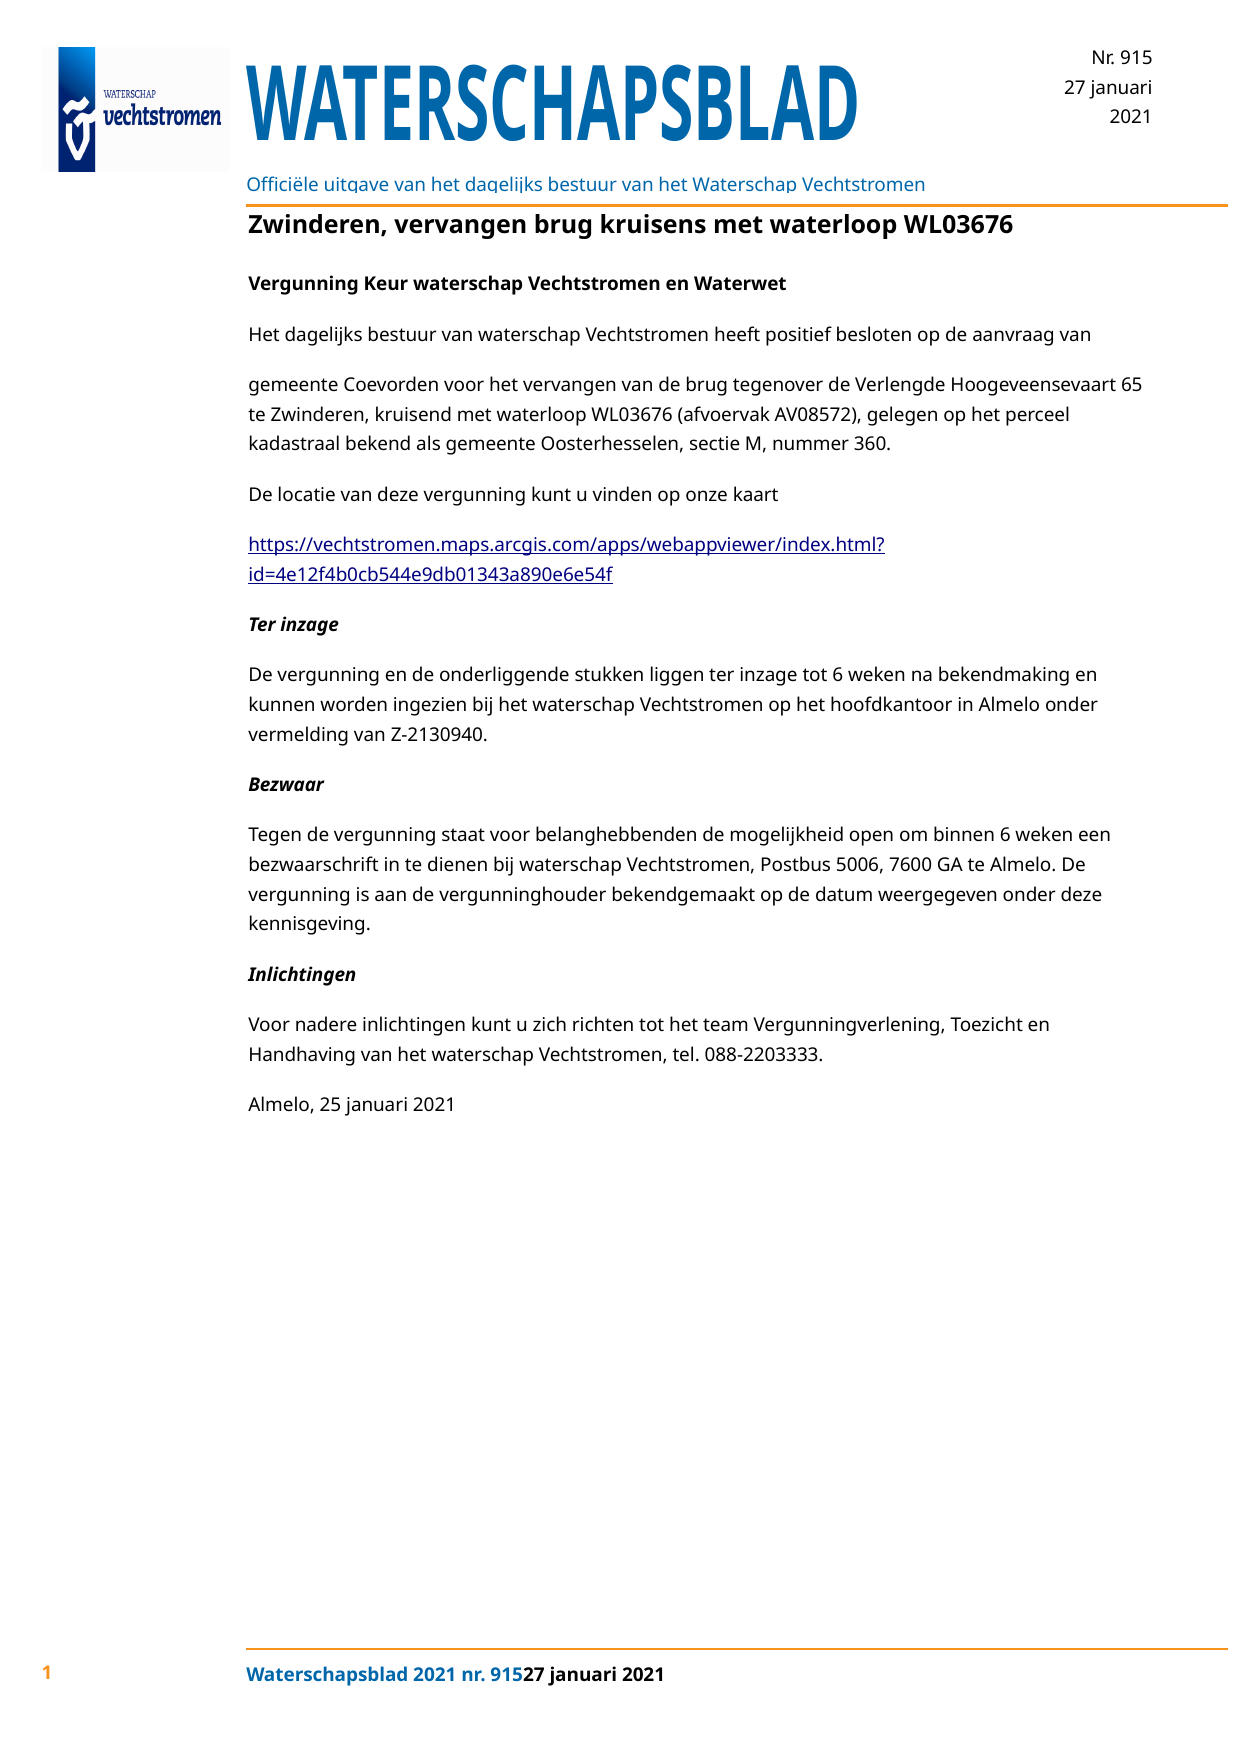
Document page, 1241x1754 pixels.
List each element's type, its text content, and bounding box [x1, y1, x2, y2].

text Inlichtingen [248, 961, 1152, 986]
picture [41, 47, 231, 172]
text Voor nadere inlichtingen kunt u zich richten tot het team Vergunningverlening, Toezicht en Handhaving van het waterschap Vechtstromen, tel. 088-2203333. [248, 1011, 1152, 1066]
text De vergunning en de onderliggende stukken liggen ter inzage tot 6 weken na bekendmaking en kunnen worden ingezien bij het waterschap Vechtstromen op het hoofdkantoor in Almelo onder vermelding van Z-2130940. [248, 662, 1152, 746]
text Zwinderen, vervangen brug kruisens met waterloop WL03676 [248, 207, 1152, 241]
text Vergunning Keur waterschap Vechtstromen en Waterwet [248, 270, 1152, 296]
text Ter inzage [248, 611, 1152, 637]
text Bezwaar [248, 771, 1152, 797]
text Tegen de vergunning staat voor belanghebbenden de mogelijkheid open om binnen 6 weken een bezwaarschrift in te dienen bij waterschap Vechtstromen, Postbus 5006, 7600 GA te Almelo. De vergunning is aan de vergunninghouder bekendgemaakt op de datum weergegeven onder deze kennisgeving. [248, 822, 1152, 936]
text De locatie van deze vergunning kunt u vinden op onze kaart [248, 481, 1152, 506]
text https://vechtstromen.maps.arcgis.com/apps/webappviewer/index.html?id=4e12f4b0cb544e9db01343a890e6e54f [248, 531, 1152, 586]
text Het dagelijks bestuur van waterschap Vechtstromen heeft positief besloten op de aanvraag van [248, 321, 1152, 346]
text gemeente Coevorden voor het vervangen van de brug tegenover de Verlengde Hoogeveensevaart 65 te Zwinderen, kruisend met waterloop WL03676 (afvoervak AV08572), gelegen op het perceel kadastraal bekend als gemeente Oosterhesselen, sectie M, nummer 360. [248, 371, 1152, 456]
text Almelo, 25 januari 2021 [248, 1091, 1152, 1117]
